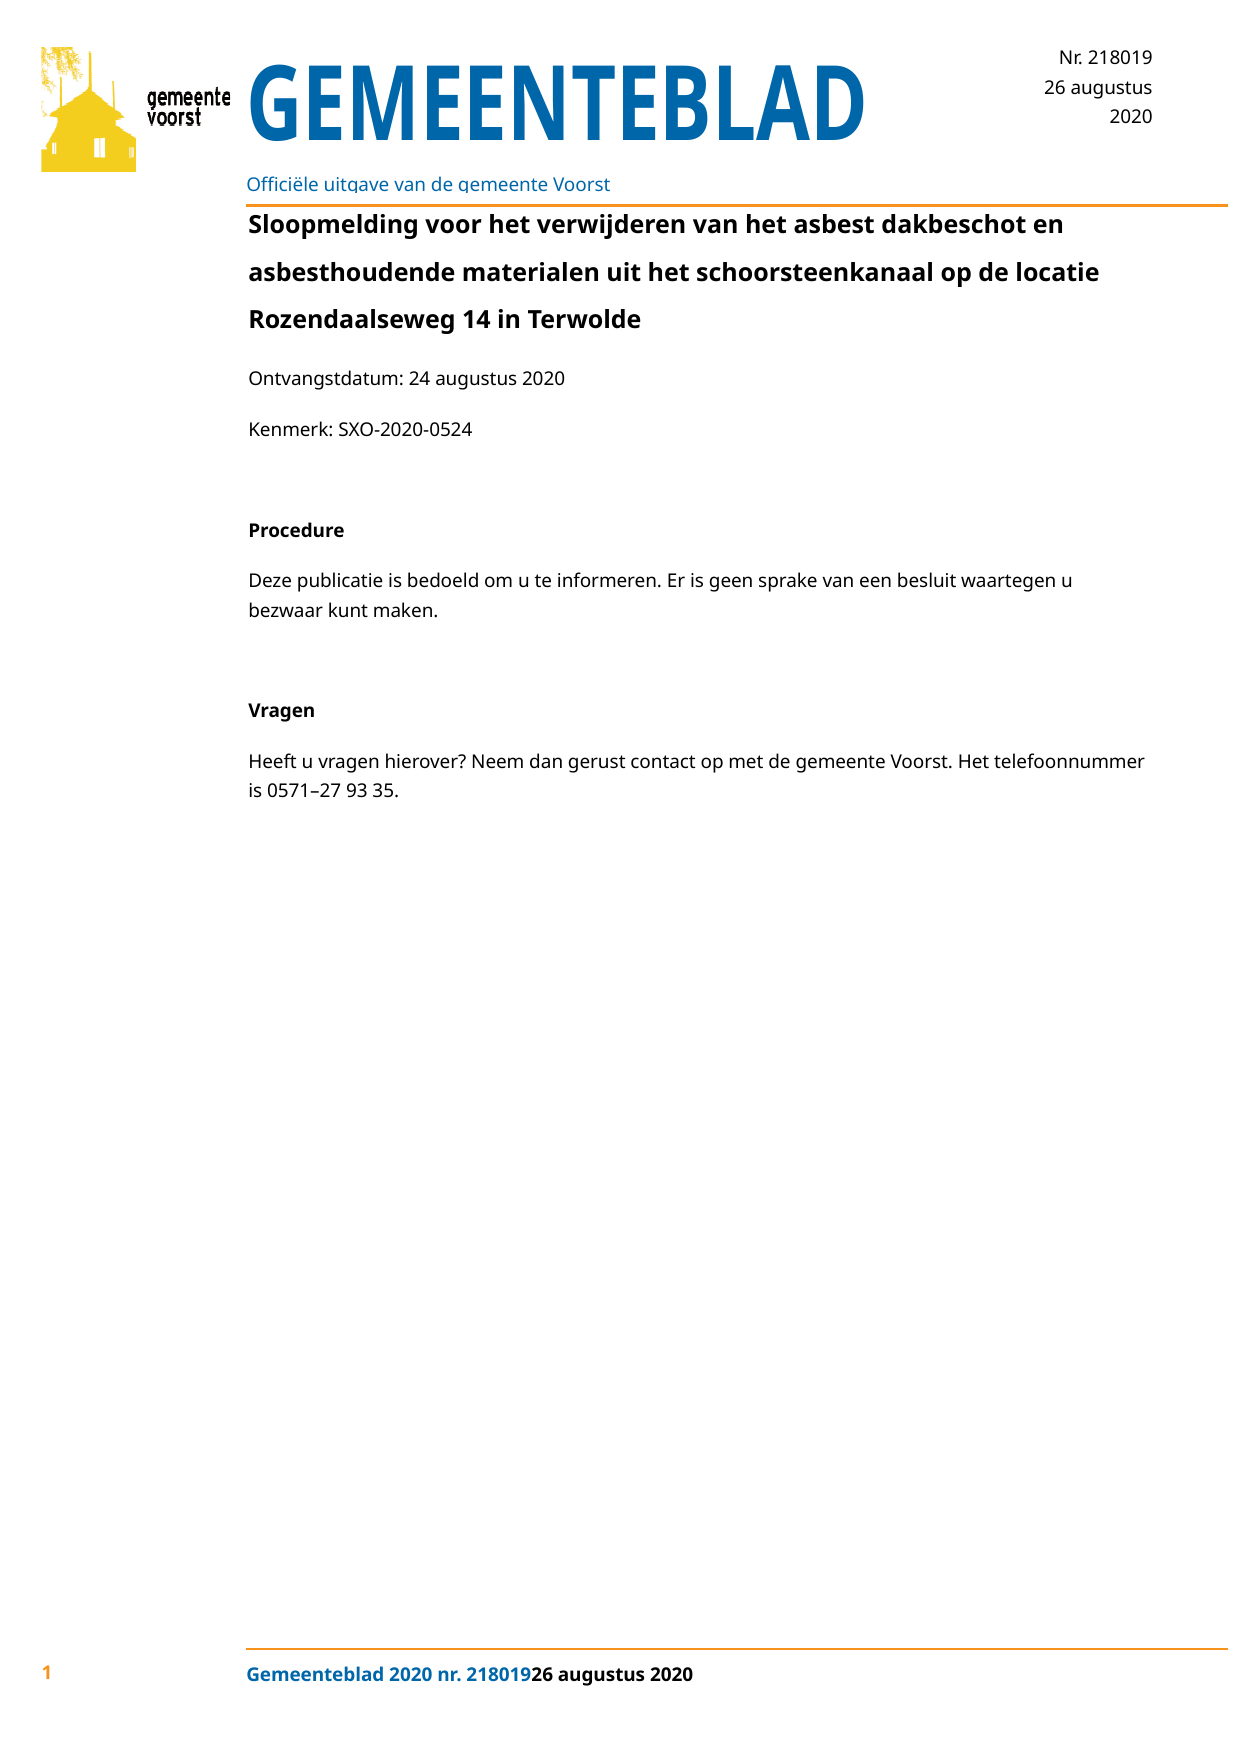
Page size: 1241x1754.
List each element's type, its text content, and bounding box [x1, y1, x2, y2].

text Ontvangstdatum: 24 augustus 2020 [248, 366, 1152, 391]
text Sloopmelding voor het verwijderen van het asbest dakbeschot en asbesthoudende materialen uit het schoorsteenkanaal op de locatie Rozendaalseweg 14 in Terwolde [248, 207, 1152, 336]
text Vragen [248, 698, 1152, 723]
text Procedure [248, 517, 1152, 542]
text Heeft u vragen hierover? Neem dan gerust contact op met de gemeente Voorst. Het telefoonnummer is 0571–27 93 35. [248, 748, 1152, 803]
text Deze publicatie is bedoeld om u te informeren. Er is geen sprake van een besluit waartegen u bezwaar kunt maken. [248, 567, 1152, 622]
picture [41, 47, 231, 172]
text Kenmerk: SXO-2020-0524 [248, 416, 1152, 442]
